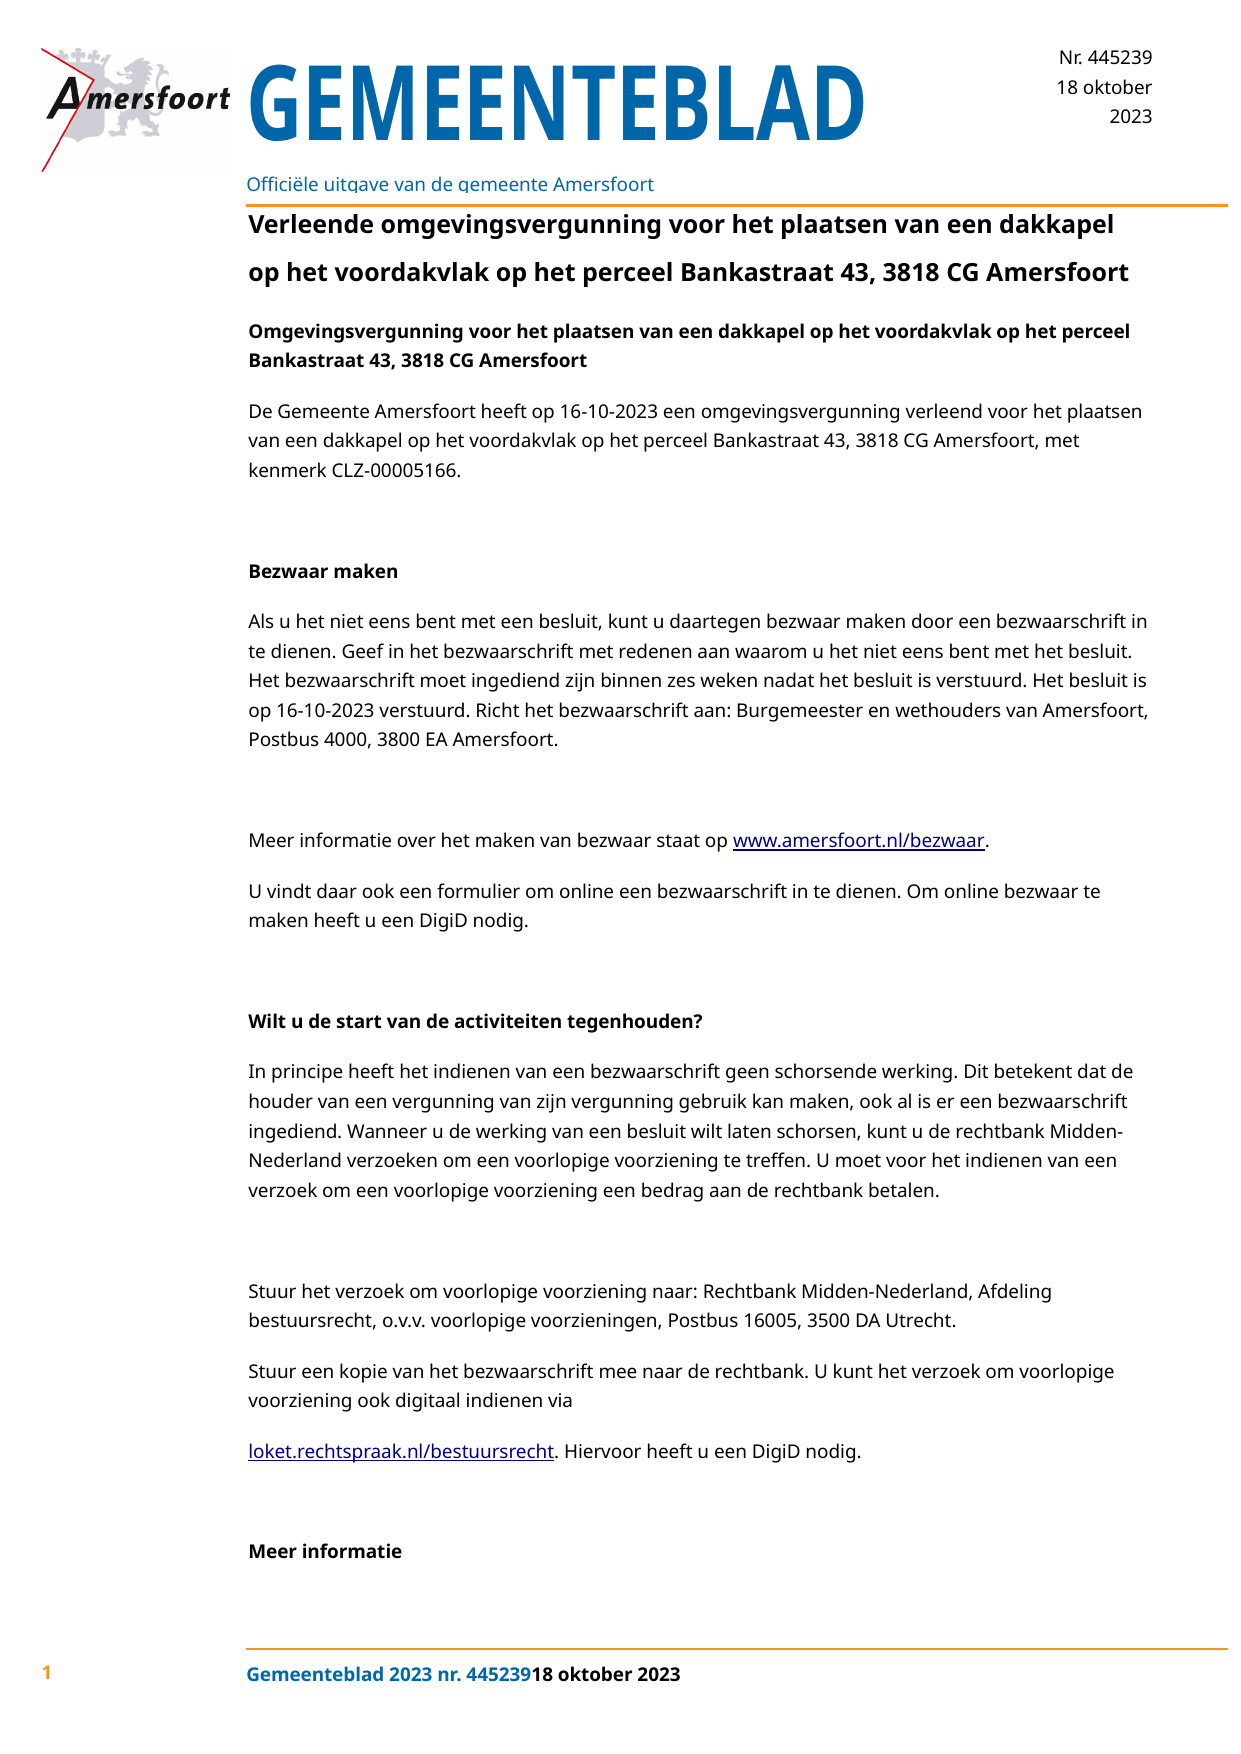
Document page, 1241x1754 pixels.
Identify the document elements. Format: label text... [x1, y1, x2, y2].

text In principe heeft het indienen van een bezwaarschrift geen schorsende werking. Dit betekent dat de houder van een vergunning van zijn vergunning gebruik kan maken, ook al is er een bezwaarschrift ingediend. Wanneer u de werking van een besluit wilt laten schorsen, kunt u de rechtbank Midden-Nederland verzoeken om een voorlopige voorziening te treffen. U moet voor het indienen van een verzoek om een voorlopige voorziening een bedrag aan de rechtbank betalen. [248, 1059, 1152, 1203]
text U vindt daar ook een formulier om online een bezwaarschrift in te dienen. Om online bezwaar te maken heeft u een DigiD nodig. [248, 878, 1152, 933]
text Verleende omgevingsvergunning voor het plaatsen van een dakkapel op het voordakvlak op het perceel Bankastraat 43, 3818 CG Amersfoort [248, 207, 1152, 288]
text Meer informatie over het maken van bezwaar staat op www.amersfoort.nl/bezwaar. [248, 827, 1152, 853]
text Meer informatie [248, 1539, 1152, 1564]
text Stuur een kopie van het bezwaarschrift mee naar de rechtbank. U kunt het verzoek om voorlopige voorziening ook digitaal indienen via [248, 1358, 1152, 1413]
text loket.rechtspraak.nl/bestuursrecht. Hiervoor heeft u een DigiD nodig. [248, 1438, 1152, 1464]
text De Gemeente Amersfoort heeft op 16-10-2023 een omgevingsvergunning verleend voor het plaatsen van een dakkapel op het voordakvlak op het perceel Bankastraat 43, 3818 CG Amersfoort, met kenmerk CLZ-00005166. [248, 398, 1152, 483]
text Wilt u de start van de activiteiten tegenhouden? [248, 1008, 1152, 1034]
text Bezwaar maken [248, 558, 1152, 584]
picture [41, 47, 231, 172]
text Als u het niet eens bent met een besluit, kunt u daartegen bezwaar maken door een bezwaarschrift in te dienen. Geef in het bezwaarschrift met redenen aan waarom u het niet eens bent met het besluit. Het bezwaarschrift moet ingediend zijn binnen zes weken nadat het besluit is verstuurd. Het besluit is op 16-10-2023 verstuurd. Richt het bezwaarschrift aan: Burgemeester en wethouders van Amersfoort, Postbus 4000, 3800 EA Amersfoort. [248, 608, 1152, 752]
text Omgevingsvergunning voor het plaatsen van een dakkapel op het voordakvlak op het perceel Bankastraat 43, 3818 CG Amersfoort [248, 318, 1152, 373]
text Stuur het verzoek om voorlopige voorziening naar: Rechtbank Midden-Nederland, Afdeling bestuursrecht, o.v.v. voorlopige voorzieningen, Postbus 16005, 3500 DA Utrecht. [248, 1278, 1152, 1333]
